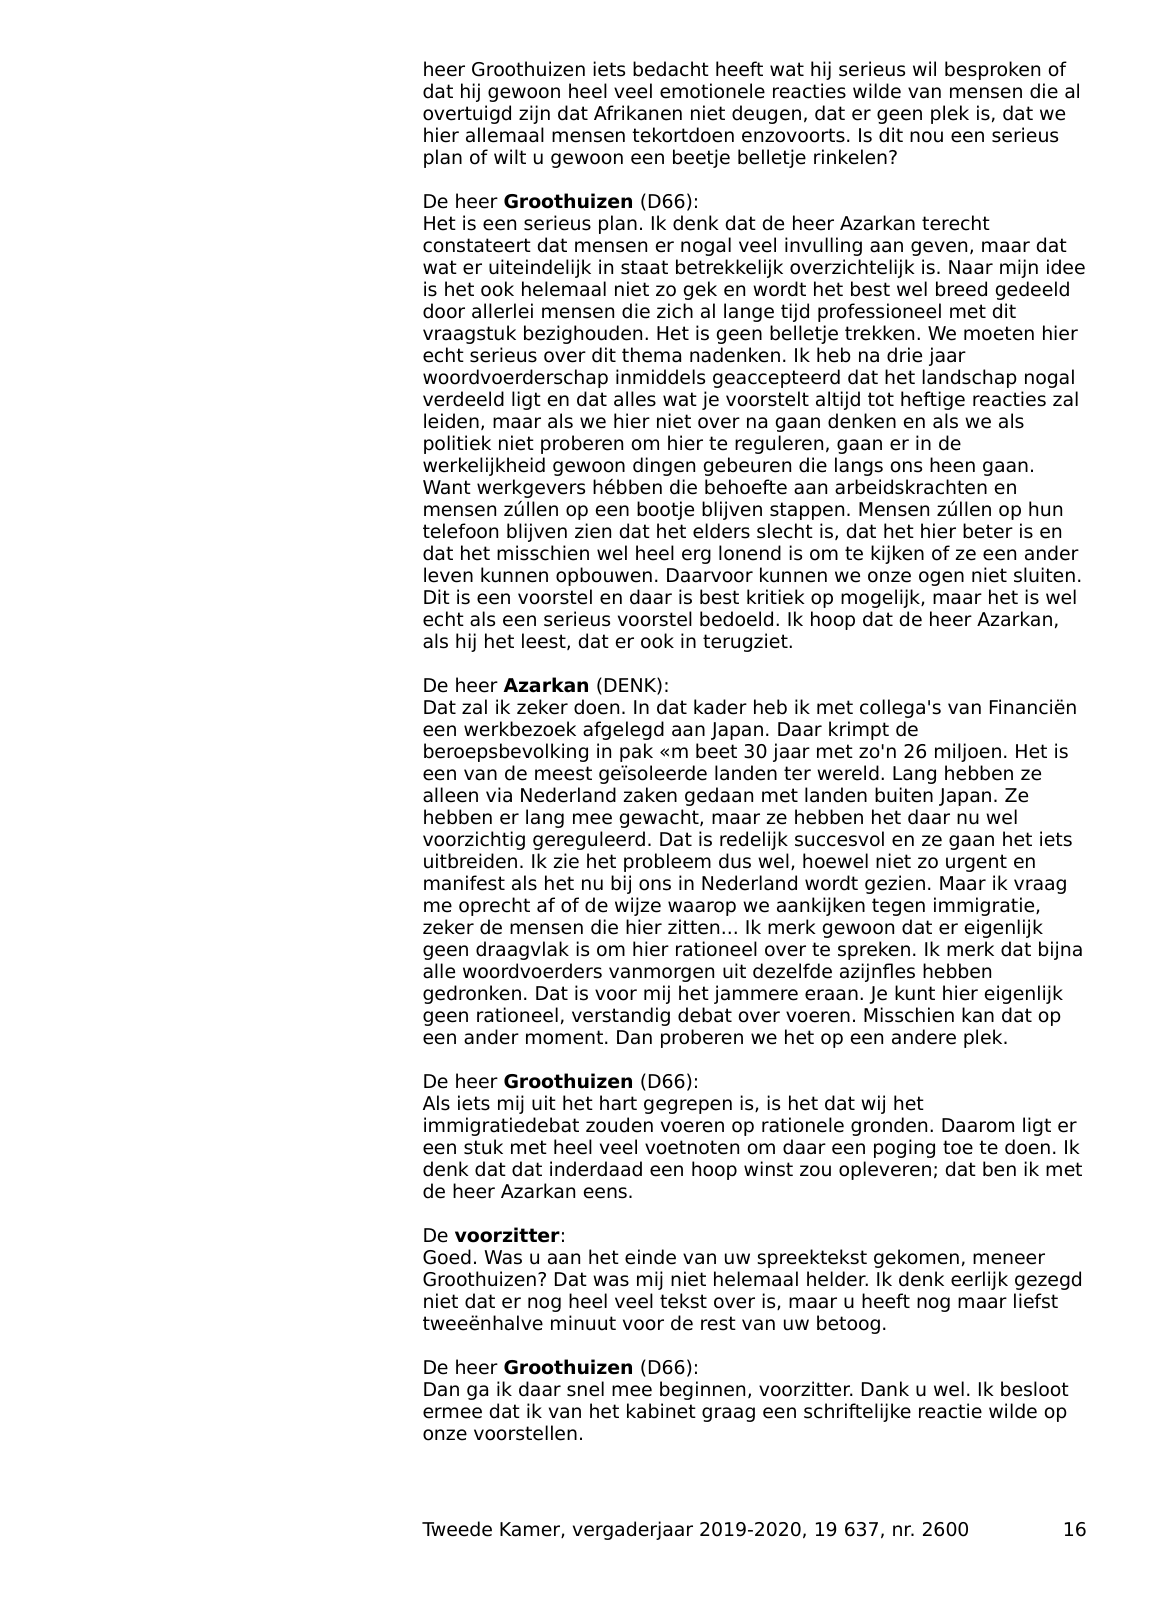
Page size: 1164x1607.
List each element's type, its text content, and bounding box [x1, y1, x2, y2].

text De heer Azarkan (DENK): [422, 675, 1087, 697]
text heer Groothuizen iets bedacht heeft wat hij serieus wil besproken of dat hij gewoon heel veel emotionele reacties wilde van mensen die al overtuigd zijn dat Afrikanen niet deugen, dat er geen plek is, dat we hier allemaal mensen tekortdoen enzovoorts. Is dit nou een serieus plan of wilt u gewoon een beetje belletje rinkelen? [422, 59, 1087, 169]
text De heer Groothuizen (D66): [422, 191, 1087, 213]
text Dat zal ik zeker doen. In dat kader heb ik met collega's van Financiën een werkbezoek afgelegd aan Japan. Daar krimpt de beroepsbevolking in pak «m beet 30 jaar met zo'n 26 miljoen. Het is een van de meest geïsoleerde landen ter wereld. Lang hebben ze alleen via Nederland zaken gedaan met landen buiten Japan. Ze hebben er lang mee gewacht, maar ze hebben het daar nu wel voorzichtig gereguleerd. Dat is redelijk succesvol en ze gaan het iets uitbreiden. Ik zie het probleem dus wel, hoewel niet zo urgent en manifest als het nu bij ons in Nederland wordt gezien. Maar ik vraag me oprecht af of de wijze waarop we aankijken tegen immigratie, zeker de mensen die hier zitten... Ik merk gewoon dat er eigenlijk geen draagvlak is om hier rationeel over te spreken. Ik merk dat bijna alle woordvoerders vanmorgen uit dezelfde azijnfles hebben gedronken. Dat is voor mij het jammere eraan. Je kunt hier eigenlijk geen rationeel, verstandig debat over voeren. Misschien kan dat op een ander moment. Dan proberen we het op een andere plek. [422, 697, 1087, 1048]
text Dan ga ik daar snel mee beginnen, voorzitter. Dank u wel. Ik besloot ermee dat ik van het kabinet graag een schriftelijke reactie wilde op onze voorstellen. [422, 1379, 1087, 1445]
text De voorzitter: [422, 1225, 1087, 1247]
text Als iets mij uit het hart gegrepen is, is het dat wij het immigratiedebat zouden voeren op rationele gronden. Daarom ligt er een stuk met heel veel voetnoten om daar een poging toe te doen. Ik denk dat dat inderdaad een hoop winst zou opleveren; dat ben ik met de heer Azarkan eens. [422, 1093, 1087, 1203]
text De heer Groothuizen (D66): [422, 1071, 1087, 1093]
text Het is een serieus plan. Ik denk dat de heer Azarkan terecht constateert dat mensen er nogal veel invulling aan geven, maar dat wat er uiteindelijk in staat betrekkelijk overzichtelijk is. Naar mijn idee is het ook helemaal niet zo gek en wordt het best wel breed gedeeld door allerlei mensen die zich al lange tijd professioneel met dit vraagstuk bezighouden. Het is geen belletje trekken. We moeten hier echt serieus over dit thema nadenken. Ik heb na drie jaar woordvoerderschap inmiddels geaccepteerd dat het landschap nogal verdeeld ligt en dat alles wat je voorstelt altijd tot heftige reacties zal leiden, maar als we hier niet over na gaan denken en als we als politiek niet proberen om hier te reguleren, gaan er in de werkelijkheid gewoon dingen gebeuren die langs ons heen gaan. Want werkgevers hébben die behoefte aan arbeidskrachten en mensen zúllen op een bootje blijven stappen. Mensen zúllen op hun telefoon blijven zien dat het elders slecht is, dat het hier beter is en dat het misschien wel heel erg lonend is om te kijken of ze een ander leven kunnen opbouwen. Daarvoor kunnen we onze ogen niet sluiten. Dit is een voorstel en daar is best kritiek op mogelijk, maar het is wel echt als een serieus voorstel bedoeld. Ik hoop dat de heer Azarkan, als hij het leest, dat er ook in terugziet. [422, 213, 1087, 653]
text Goed. Was u aan het einde van uw spreektekst gekomen, meneer Groothuizen? Dat was mij niet helemaal helder. Ik denk eerlijk gezegd niet dat er nog heel veel tekst over is, maar u heeft nog maar liefst tweeënhalve minuut voor de rest van uw betoog. [422, 1247, 1087, 1335]
text De heer Groothuizen (D66): [422, 1357, 1087, 1379]
